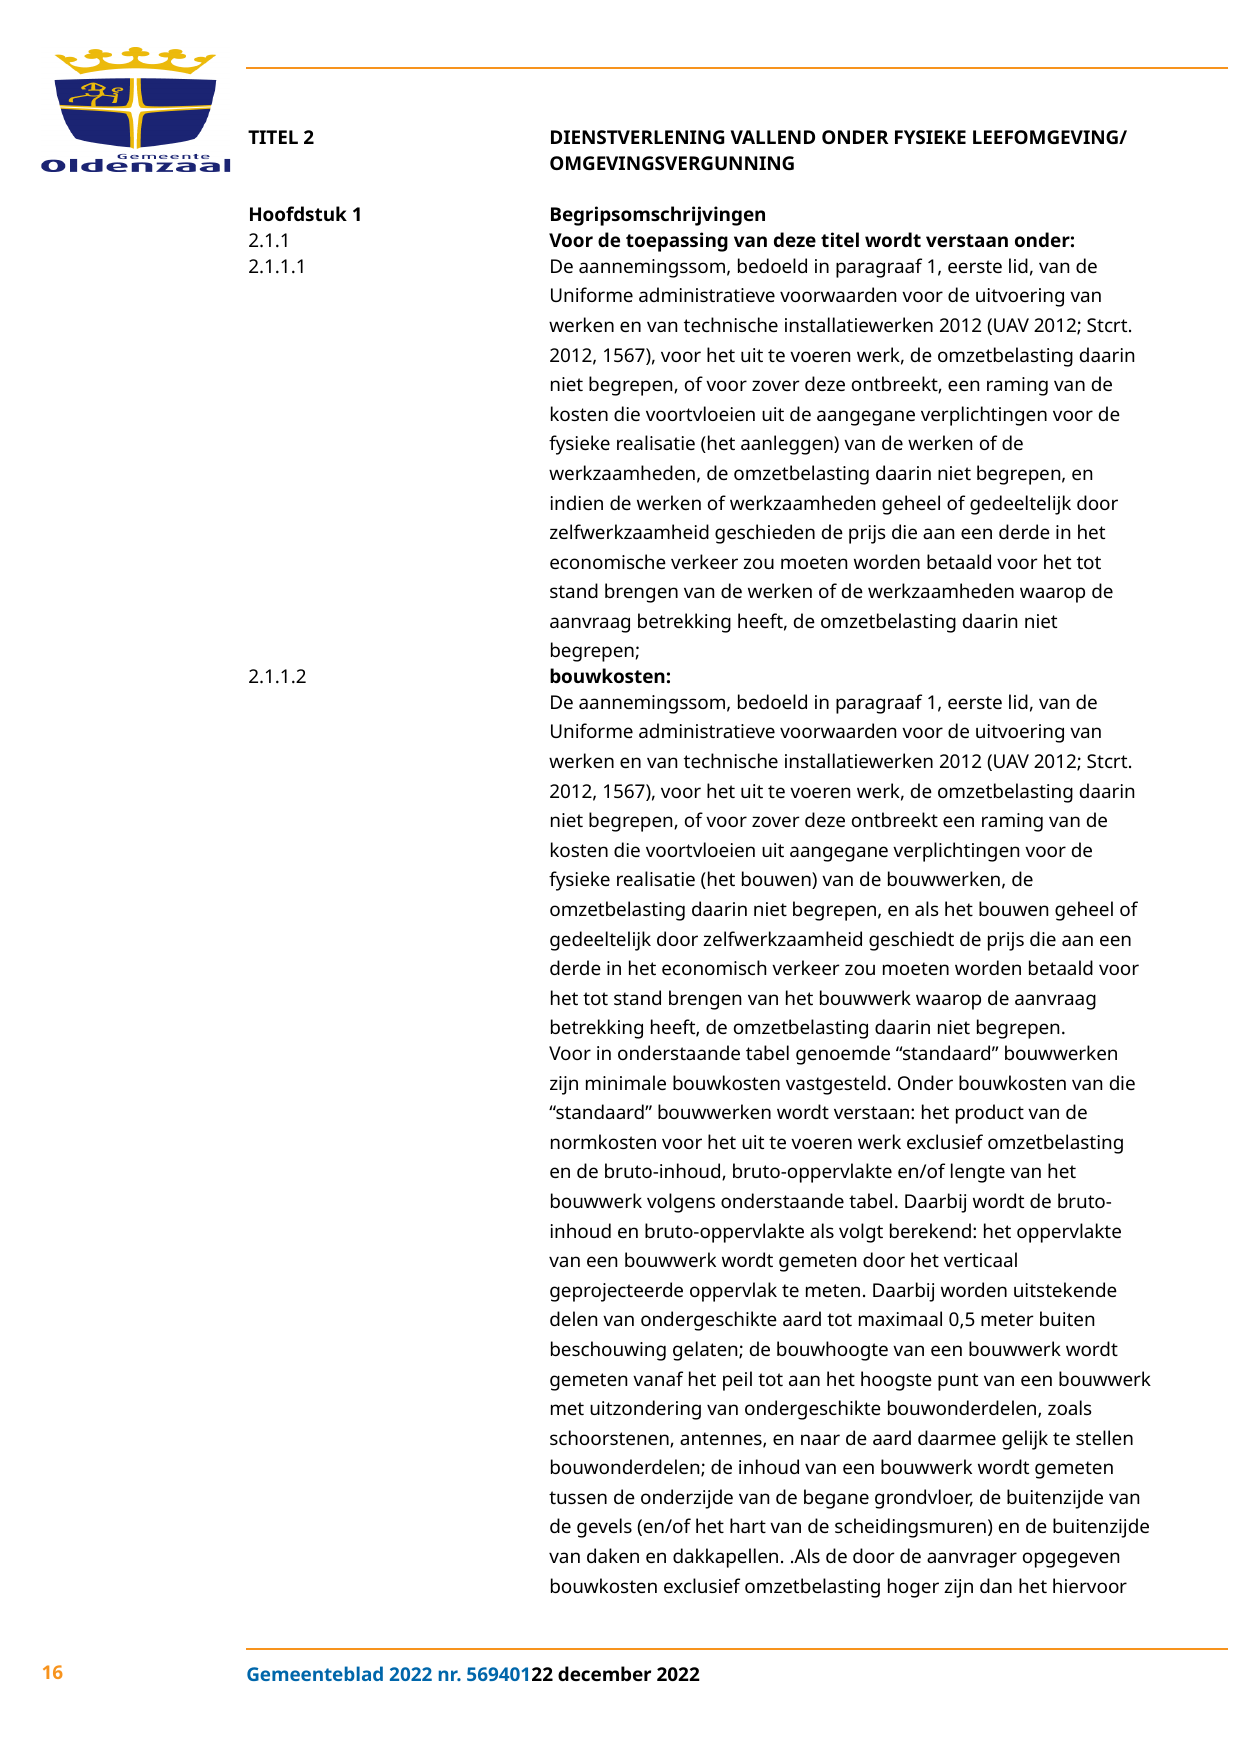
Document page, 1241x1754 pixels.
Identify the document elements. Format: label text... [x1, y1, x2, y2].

table_cell [248, 150, 549, 176]
table_cell bouwkosten: [549, 664, 1152, 689]
table_header DIENSTVERLENING VALLEND ONDER FYSIEKE LEEFOMGEVING/ [549, 125, 1152, 150]
table_cell [248, 1040, 549, 1598]
table_cell 2.1.1.1 [248, 253, 549, 663]
picture [41, 47, 231, 172]
table_cell Begripsomschrijvingen [549, 202, 1152, 227]
table_cell 2.1.1.2 [248, 664, 549, 689]
table_header TITEL 2 [248, 125, 549, 150]
table_cell Voor in onderstaande tabel genoemde “standaard” bouwwerken zijn minimale bouwkosten vastgesteld. Onder bouwkosten van die “standaard” bouwwerken wordt verstaan: het product van de normkosten voor het uit te voeren werk exclusief omzetbelasting en de bruto-inhoud, bruto-oppervlakte en/of lengte van het bouwwerk volgens onderstaande tabel. Daarbij wordt de bruto-inhoud en bruto-oppervlakte als volgt berekend: het oppervlakte van een bouwwerk wordt gemeten door het verticaal geprojecteerde oppervlak te meten. Daarbij worden uitstekende delen van ondergeschikte aard tot maximaal 0,5 meter buiten beschouwing gelaten; de bouwhoogte van een bouwwerk wordt gemeten vanaf het peil tot aan het hoogste punt van een bouwwerk met uitzondering van ondergeschikte bouwonderdelen, zoals schoorstenen, antennes, en naar de aard daarmee gelijk te stellen bouwonderdelen; de inhoud van een bouwwerk wordt gemeten tussen de onderzijde van de begane grondvloer, de buitenzijde van de gevels (en/of het hart van de scheidingsmuren) en de buitenzijde van daken en dakkapellen. .Als de door de aanvrager opgegeven bouwkosten exclusief omzetbelasting hoger zijn dan het hiervoor [549, 1040, 1152, 1598]
table_cell Hoofdstuk 1 [248, 202, 549, 227]
table_cell [248, 176, 549, 202]
table_cell De aannemingssom, bedoeld in paragraaf 1, eerste lid, van de Uniforme administratieve voorwaarden voor de uitvoering van werken en van technische installatiewerken 2012 (UAV 2012; Stcrt. 2012, 1567), voor het uit te voeren werk, de omzetbelasting daarin niet begrepen, of voor zover deze ontbreekt, een raming van de kosten die voortvloeien uit de aangegane verplichtingen voor de fysieke realisatie (het aanleggen) van de werken of de werkzaamheden, de omzetbelasting daarin niet begrepen, en indien de werken of werkzaamheden geheel of gedeeltelijk door zelfwerkzaamheid geschieden de prijs die aan een derde in het economische verkeer zou moeten worden betaald voor het tot stand brengen van de werken of de werkzaamheden waarop de aanvraag betrekking heeft, de omzetbelasting daarin niet begrepen; [549, 253, 1152, 663]
table_cell [248, 689, 549, 1040]
table_cell De aannemingssom, bedoeld in paragraaf 1, eerste lid, van de Uniforme administratieve voorwaarden voor de uitvoering van werken en van technische installatiewerken 2012 (UAV 2012; Stcrt. 2012, 1567), voor het uit te voeren werk, de omzetbelasting daarin niet begrepen, of voor zover deze ontbreekt een raming van de kosten die voortvloeien uit aangegane verplichtingen voor de fysieke realisatie (het bouwen) van de bouwwerken, de omzetbelasting daarin niet begrepen, en als het bouwen geheel of gedeeltelijk door zelfwerkzaamheid geschiedt de prijs die aan een derde in het economisch verkeer zou moeten worden betaald voor het tot stand brengen van het bouwwerk waarop de aanvraag betrekking heeft, de omzetbelasting daarin niet begrepen. [549, 689, 1152, 1040]
table_cell [549, 176, 1152, 202]
table_cell 2.1.1 [248, 228, 549, 253]
table_cell OMGEVINGSVERGUNNING [549, 150, 1152, 176]
table_cell Voor de toepassing van deze titel wordt verstaan onder: [549, 228, 1152, 253]
